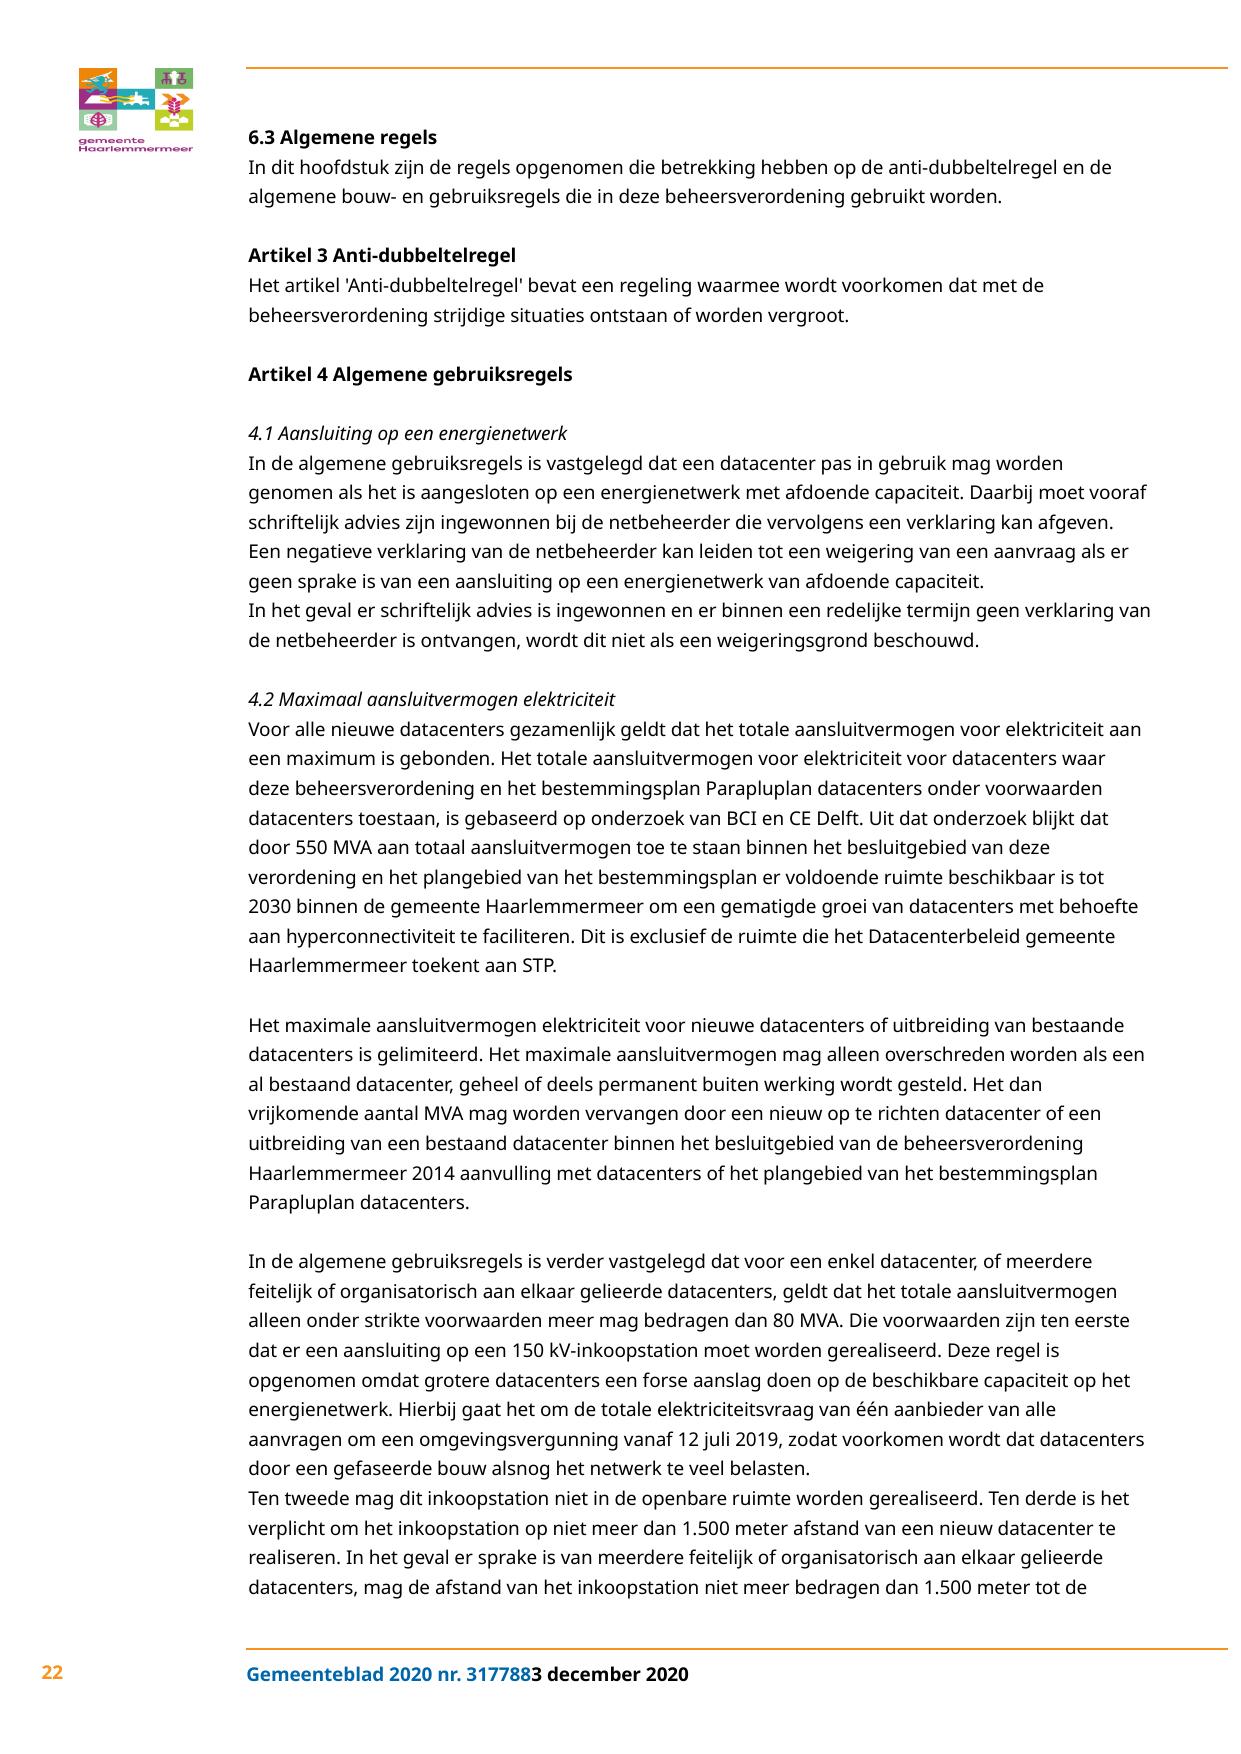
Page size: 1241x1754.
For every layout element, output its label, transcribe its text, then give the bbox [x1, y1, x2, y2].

text 4.2 Maximaal aansluitvermogen elektriciteit [248, 686, 1152, 712]
text In dit hoofdstuk zijn de regels opgenomen die betrekking hebben op de anti-dubbeltelregel en de algemene bouw- en gebruiksregels die in deze beheersverordening gebruikt worden. [248, 154, 1152, 209]
text Voor alle nieuwe datacenters gezamenlijk geldt dat het totale aansluitvermogen voor elektriciteit aan een maximum is gebonden. Het totale aansluitvermogen voor elektriciteit voor datacenters waar deze beheersverordening en het bestemmingsplan Parapluplan datacenters onder voorwaarden datacenters toestaan, is gebaseerd op onderzoek van BCI en CE Delft. Uit dat onderzoek blijkt dat door 550 MVA aan totaal aansluitvermogen toe te staan binnen het besluitgebied van deze verordening en het plangebied van het bestemmingsplan er voldoende ruimte beschikbaar is tot 2030 binnen de gemeente Haarlemmermeer om een gematigde groei van datacenters met behoefte aan hyperconnectiviteit te faciliteren. Dit is exclusief de ruimte die het Datacenterbeleid gemeente Haarlemmermeer toekent aan STP. [248, 716, 1152, 978]
text Het artikel 'Anti-dubbeltelregel' bevat een regeling waarmee wordt voorkomen dat met de beheersverordening strijdige situaties ontstaan of worden vergroot. [248, 272, 1152, 328]
text Ten tweede mag dit inkoopstation niet in de openbare ruimte worden gerealiseerd. Ten derde is het verplicht om het inkoopstation op niet meer dan 1.500 meter afstand van een nieuw datacenter te realiseren. In het geval er sprake is van meerdere feitelijk of organisatorisch aan elkaar gelieerde datacenters, mag de afstand van het inkoopstation niet meer bedragen dan 1.500 meter tot de [248, 1485, 1152, 1600]
text In de algemene gebruiksregels is vastgelegd dat een datacenter pas in gebruik mag worden genomen als het is aangesloten op een energienetwerk met afdoende capaciteit. Daarbij moet vooraf schriftelijk advies zijn ingewonnen bij de netbeheerder die vervolgens een verklaring kan afgeven. Een negatieve verklaring van de netbeheerder kan leiden tot een weigering van een aanvraag als er geen sprake is van een aansluiting op een energienetwerk van afdoende capaciteit. [248, 450, 1152, 594]
picture [41, 47, 231, 172]
text Artikel 4 Algemene gebruiksregels [248, 361, 1152, 387]
text In de algemene gebruiksregels is verder vastgelegd dat voor een enkel datacenter, of meerdere feitelijk of organisatorisch aan elkaar gelieerde datacenters, geldt dat het totale aansluitvermogen alleen onder strikte voorwaarden meer mag bedragen dan 80 MVA. Die voorwaarden zijn ten eerste dat er een aansluiting op een 150 kV-inkoopstation moet worden gerealiseerd. Deze regel is opgenomen omdat grotere datacenters een forse aanslag doen op de beschikbare capaciteit op het energienetwerk. Hierbij gaat het om de totale elektriciteitsvraag van één aanbieder van alle aanvragen om een omgevingsvergunning vanaf 12 juli 2019, zodat voorkomen wordt dat datacenters door een gefaseerde bouw alsnog het netwerk te veel belasten. [248, 1248, 1152, 1481]
text In het geval er schriftelijk advies is ingewonnen en er binnen een redelijke termijn geen verklaring van de netbeheerder is ontvangen, wordt dit niet als een weigeringsgrond beschouwd. [248, 598, 1152, 653]
text 6.3 Algemene regels [248, 124, 1152, 150]
text Het maximale aansluitvermogen elektriciteit voor nieuwe datacenters of uitbreiding van bestaande datacenters is gelimiteerd. Het maximale aansluitvermogen mag alleen overschreden worden als een al bestaand datacenter, geheel of deels permanent buiten werking wordt gesteld. Het dan vrijkomende aantal MVA mag worden vervangen door een nieuw op te richten datacenter of een uitbreiding van een bestaand datacenter binnen het besluitgebied van de beheersverordening Haarlemmermeer 2014 aanvulling met datacenters of het plangebied van het bestemmingsplan Parapluplan datacenters. [248, 1012, 1152, 1215]
text 4.1 Aansluiting op een energienetwerk [248, 420, 1152, 446]
text Artikel 3 Anti-dubbeltelregel [248, 243, 1152, 268]
